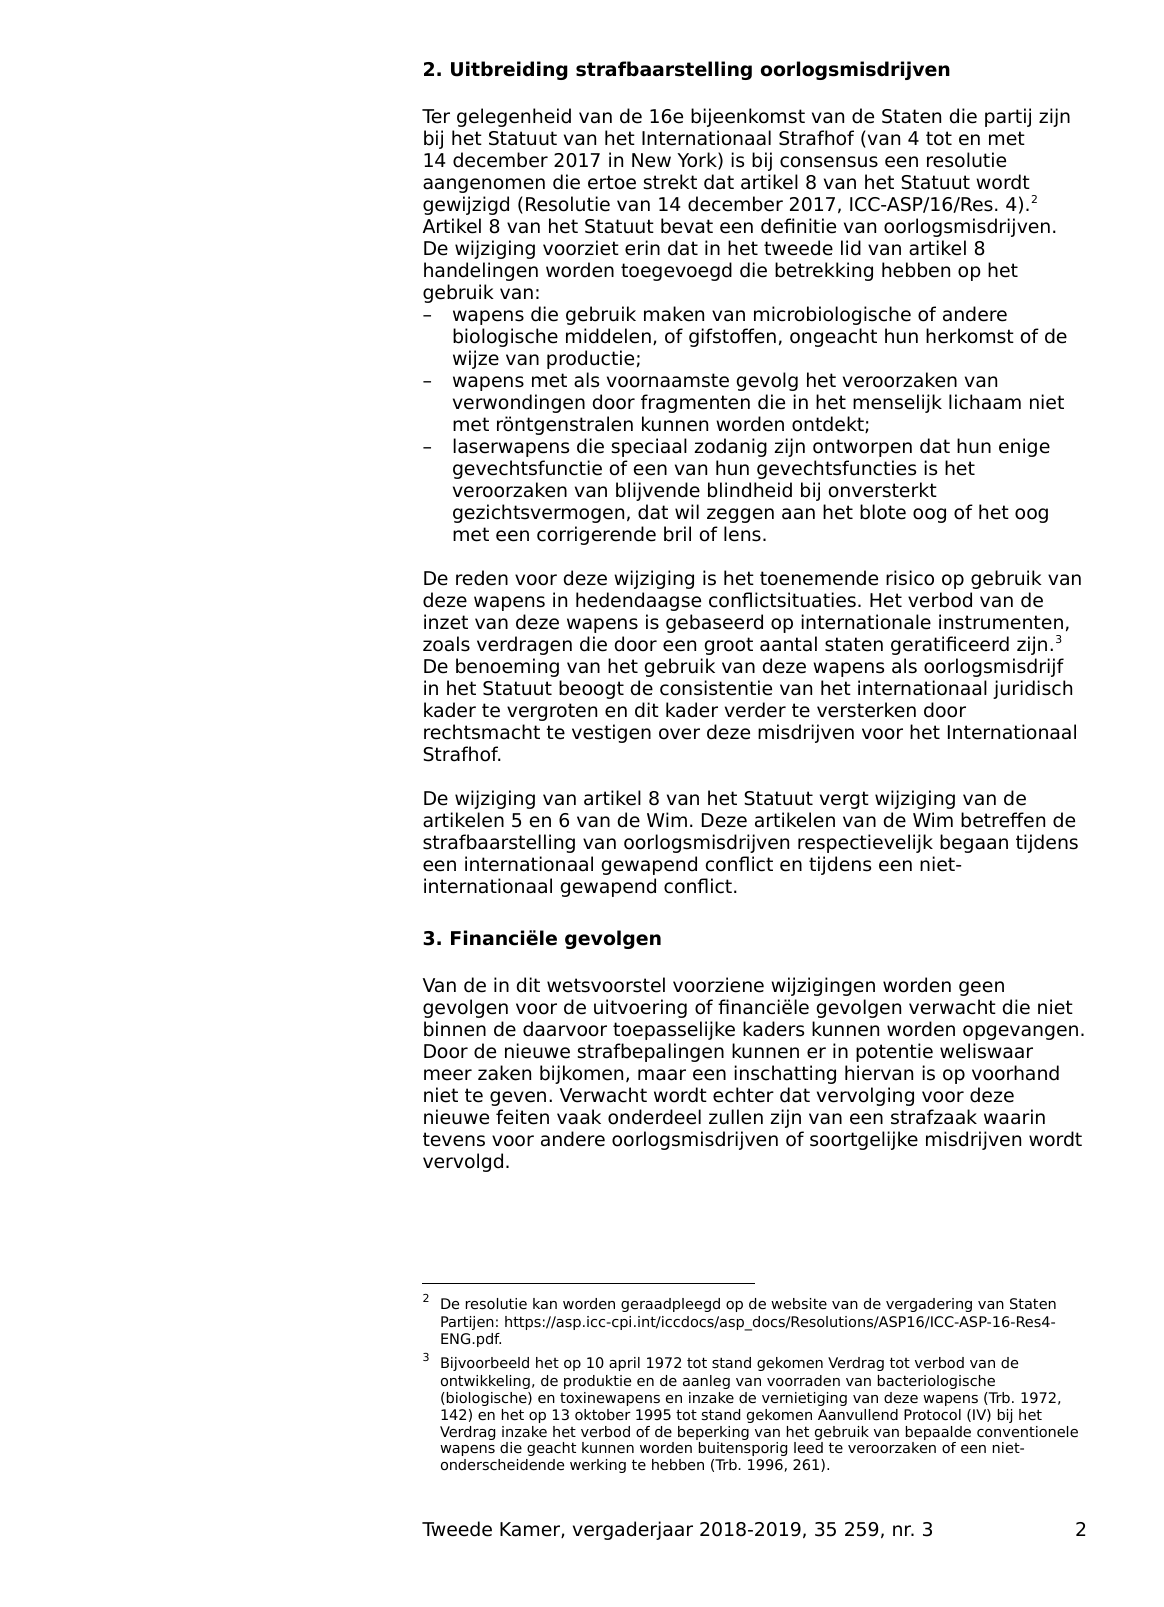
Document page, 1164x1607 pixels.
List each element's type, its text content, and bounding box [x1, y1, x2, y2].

text – laserwapens die speciaal zodanig zijn ontworpen dat hun enige gevechtsfunctie of een van hun gevechtsfuncties is het veroorzaken van blijvende blindheid bij onversterkt gezichtsvermogen, dat wil zeggen aan het blote oog of het oog met een corrigerende bril of lens. [422, 436, 1087, 546]
text – wapens die gebruik maken van microbiologische of andere biologische middelen, of gifstoffen, ongeacht hun herkomst of de wijze van productie; [422, 304, 1087, 370]
text Bijvoorbeeld het op 10 april 1972 tot stand gekomen Verdrag tot verbod van de ontwikkeling, de produktie en de aanleg van voorraden van bacteriologische (biologische) en toxinewapens en inzake de vernietiging van deze wapens (Trb. 1972, 142) en het op 13 oktober 1995 tot stand gekomen Aanvullend Protocol (IV) bij het Verdrag inzake het verbod of de beperking van het gebruik van bepaalde conventionele wapens die geacht kunnen worden buitensporig leed te veroorzaken of een niet-onderscheidende werking te hebben (Trb. 1996, 261). [422, 1351, 1087, 1474]
subtitle 3. Financiële gevolgen [422, 928, 1087, 950]
text De reden voor deze wijziging is het toenemende risico op gebruik van deze wapens in hedendaagse conflictsituaties. Het verbod van de inzet van deze wapens is gebaseerd op internationale instrumenten, zoals verdragen die door een groot aantal staten geratificeerd zijn. De benoeming van het gebruik van deze wapens als oorlogsmisdrijf in het Statuut beoogt de consistentie van het internationaal juridisch kader te vergroten en dit kader verder te versterken door rechtsmacht te vestigen over deze misdrijven voor het Internationaal Strafhof. [422, 568, 1087, 766]
text De resolutie kan worden geraadpleegd op de website van de vergadering van Staten Partijen: https://asp.icc-cpi.int/iccdocs/asp_docs/Resolutions/ASP16/ICC-ASP-16-Res4-ENG.pdf. [422, 1292, 1087, 1348]
subtitle 2. Uitbreiding strafbaarstelling oorlogsmisdrijven [422, 59, 1087, 81]
text De wijziging van artikel 8 van het Statuut vergt wijziging van de artikelen 5 en 6 van de Wim. Deze artikelen van de Wim betreffen de strafbaarstelling van oorlogsmisdrijven respectievelijk begaan tijdens een internationaal gewapend conflict en tijdens een niet-internationaal gewapend conflict. [422, 788, 1087, 898]
text – wapens met als voornaamste gevolg het veroorzaken van verwondingen door fragmenten die in het menselijk lichaam niet met röntgenstralen kunnen worden ontdekt; [422, 370, 1087, 436]
text Ter gelegenheid van de 16e bijeenkomst van de Staten die partij zijn bij het Statuut van het Internationaal Strafhof (van 4 tot en met 14 december 2017 in New York) is bij consensus een resolutie aangenomen die ertoe strekt dat artikel 8 van het Statuut wordt gewijzigd (Resolutie van 14 december 2017, ICC-ASP/16/Res. 4). Artikel 8 van het Statuut bevat een definitie van oorlogsmisdrijven. De wijziging voorziet erin dat in het tweede lid van artikel 8 handelingen worden toegevoegd die betrekking hebben op het gebruik van: [422, 106, 1087, 304]
text Van de in dit wetsvoorstel voorziene wijzigingen worden geen gevolgen voor de uitvoering of financiële gevolgen verwacht die niet binnen de daarvoor toepasselijke kaders kunnen worden opgevangen. Door de nieuwe strafbepalingen kunnen er in potentie weliswaar meer zaken bijkomen, maar een inschatting hiervan is op voorhand niet te geven. Verwacht wordt echter dat vervolging voor deze nieuwe feiten vaak onderdeel zullen zijn van een strafzaak waarin tevens voor andere oorlogsmisdrijven of soortgelijke misdrijven wordt vervolgd. [422, 975, 1087, 1172]
